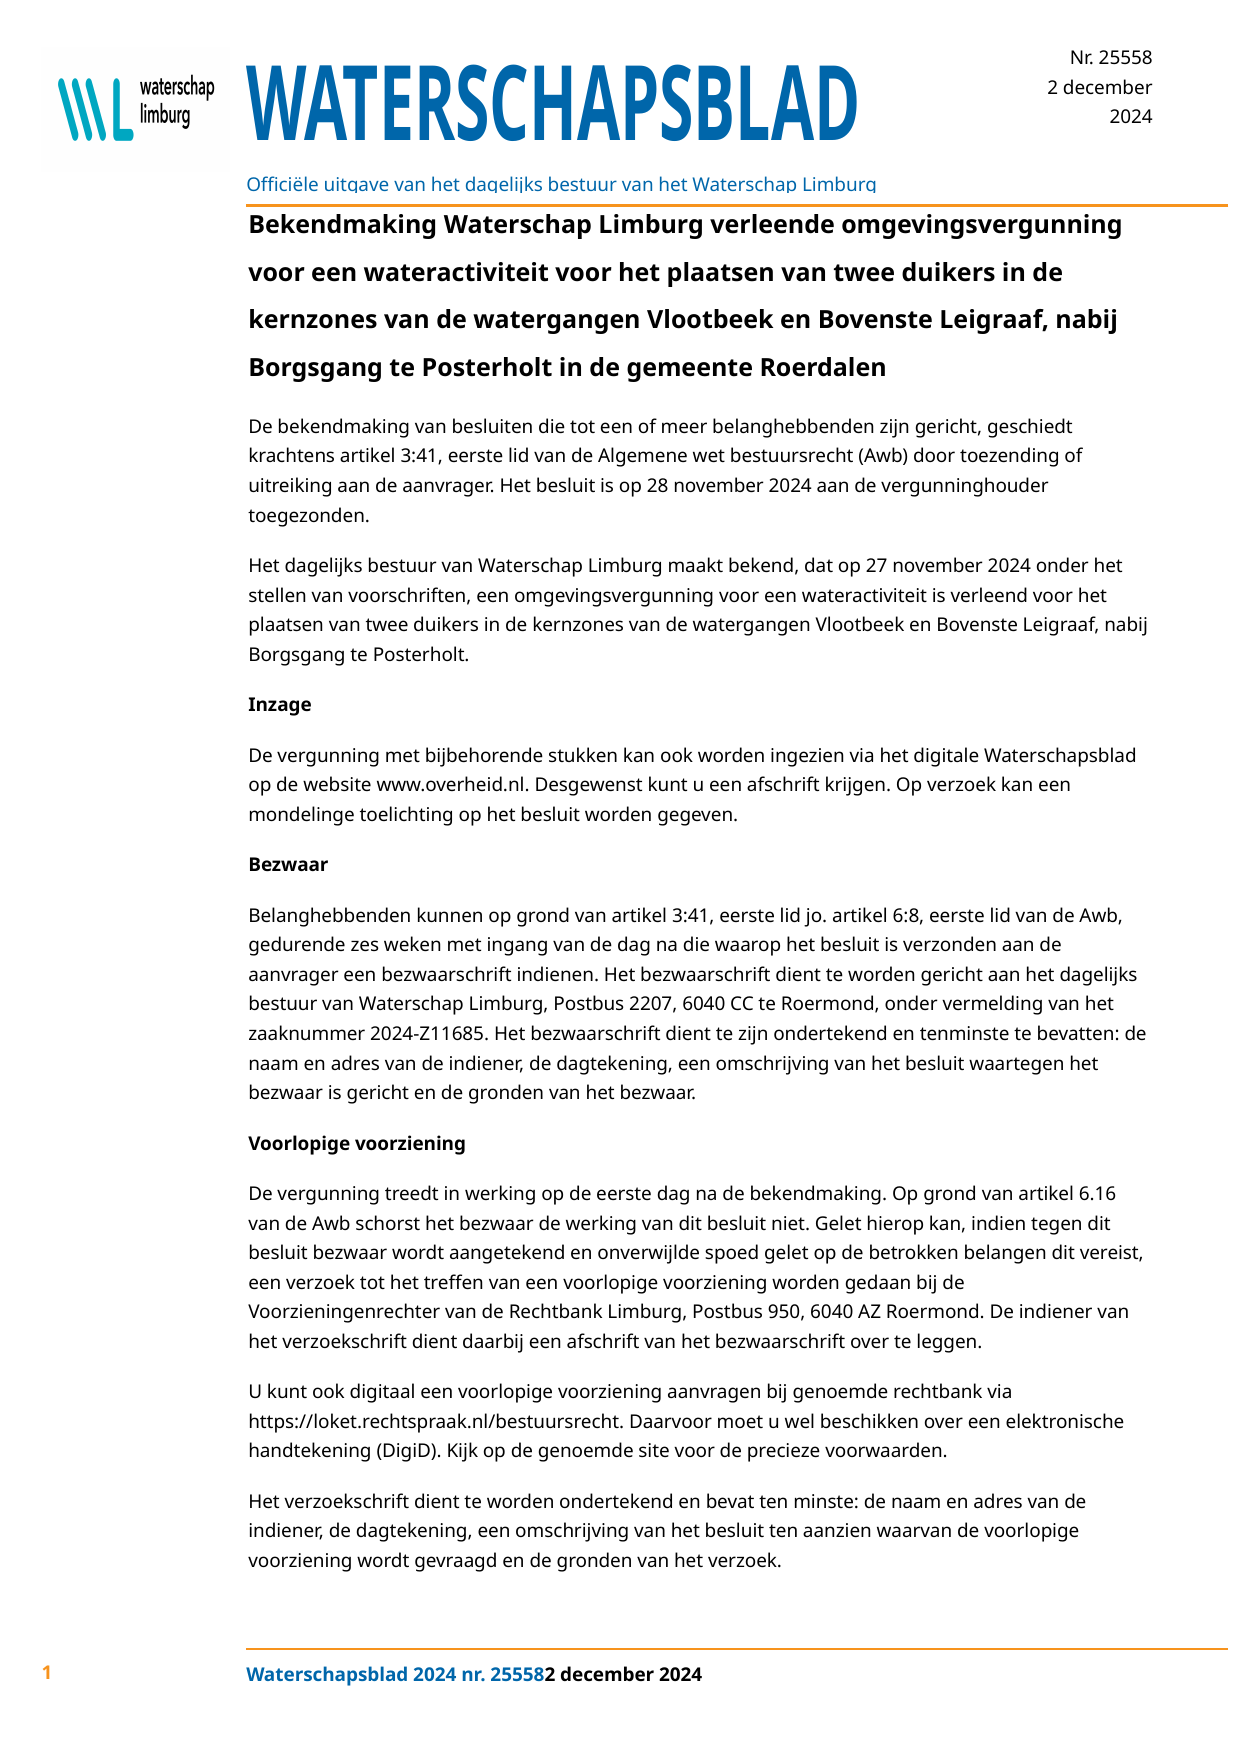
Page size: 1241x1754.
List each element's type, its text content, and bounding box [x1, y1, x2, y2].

text De vergunning met bijbehorende stukken kan ook worden ingezien via het digitale Waterschapsblad op de website www.overheid.nl. Desgewenst kunt u een afschrift krijgen. Op verzoek kan een mondelinge toelichting op het besluit worden gegeven. [248, 742, 1152, 827]
text Bekendmaking Waterschap Limburg verleende omgevingsvergunning voor een wateractiviteit voor het plaatsen van twee duikers in de kernzones van de watergangen Vlootbeek en Bovenste Leigraaf, nabij Borgsgang te Posterholt in de gemeente Roerdalen [248, 207, 1152, 384]
text Inzage [248, 691, 1152, 717]
text De vergunning treedt in werking op de eerste dag na de bekendmaking. Op grond van artikel 6.16 van de Awb schorst het bezwaar de werking van dit besluit niet. Gelet hierop kan, indien tegen dit besluit bezwaar wordt aangetekend en onverwijlde spoed gelet op de betrokken belangen dit vereist, een verzoek tot het treffen van een voorlopige voorziening worden gedaan bij de Voorzieningenrechter van de Rechtbank Limburg, Postbus 950, 6040 AZ Roermond. De indiener van het verzoekschrift dient daarbij een afschrift van het bezwaarschrift over te leggen. [248, 1180, 1152, 1354]
text Het dagelijks bestuur van Waterschap Limburg maakt bekend, dat op 27 november 2024 onder het stellen van voorschriften, een omgevingsvergunning voor een wateractiviteit is verleend voor het plaatsen van twee duikers in de kernzones van de watergangen Vlootbeek en Bovenste Leigraaf, nabij Borgsgang te Posterholt. [248, 552, 1152, 667]
text U kunt ook digitaal een voorlopige voorziening aanvragen bij genoemde rechtbank via https://loket.rechtspraak.nl/bestuursrecht. Daarvoor moet u wel beschikken over een elektronische handtekening (DigiD). Kijk op de genoemde site voor de precieze voorwaarden. [248, 1378, 1152, 1463]
text Bezwaar [248, 851, 1152, 877]
text Voorlopige voorziening [248, 1130, 1152, 1156]
text Belanghebbenden kunnen op grond van artikel 3:41, eerste lid jo. artikel 6:8, eerste lid van de Awb, gedurende zes weken met ingang van de dag na die waarop het besluit is verzonden aan de aanvrager een bezwaarschrift indienen. Het bezwaarschrift dient te worden gericht aan het dagelijks bestuur van Waterschap Limburg, Postbus 2207, 6040 CC te Roermond, onder vermelding van het zaaknummer 2024-Z11685. Het bezwaarschrift dient te zijn ondertekend en tenminste te bevatten: de naam en adres van de indiener, de dagtekening, een omschrijving van het besluit waartegen het bezwaar is gericht en de gronden van het bezwaar. [248, 902, 1152, 1105]
picture [41, 47, 231, 172]
text Het verzoekschrift dient te worden ondertekend en bevat ten minste: de naam en adres van de indiener, de dagtekening, een omschrijving van het besluit ten aanzien waarvan de voorlopige voorziening wordt gevraagd en de gronden van het verzoek. [248, 1488, 1152, 1573]
text De bekendmaking van besluiten die tot een of meer belanghebbenden zijn gericht, geschiedt krachtens artikel 3:41, eerste lid van de Algemene wet bestuursrecht (Awb) door toezending of uitreiking aan de aanvrager. Het besluit is op 28 november 2024 aan de vergunninghouder toegezonden. [248, 413, 1152, 528]
